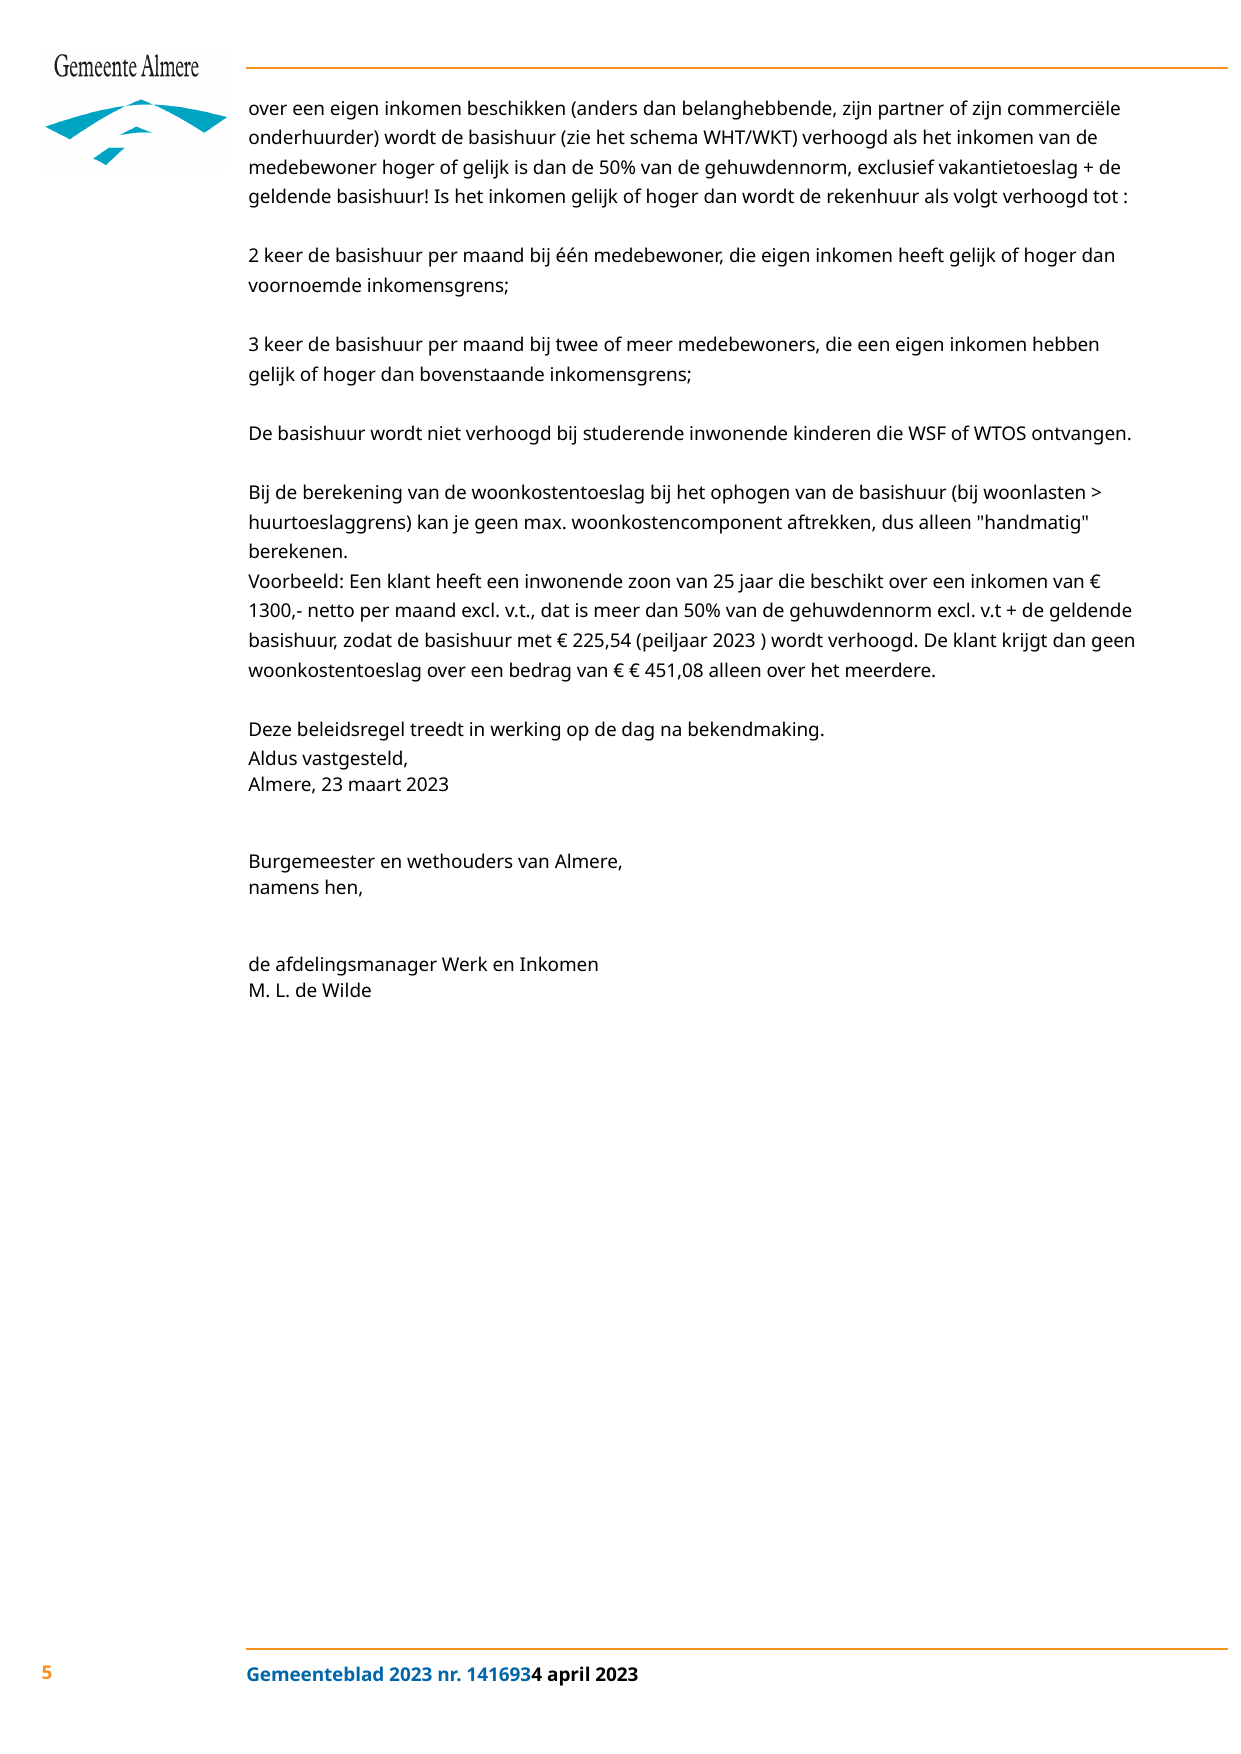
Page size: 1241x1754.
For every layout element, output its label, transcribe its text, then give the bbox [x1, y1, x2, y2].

text M. L. de Wilde [248, 977, 1152, 1003]
text 3 keer de basishuur per maand bij twee of meer medebewoners, die een eigen inkomen hebben gelijk of hoger dan bovenstaande inkomensgrens; [248, 331, 1152, 387]
text over een eigen inkomen beschikken (anders dan belanghebbende, zijn partner of zijn commerciële onderhuurder) wordt de basishuur (zie het schema WHT/WKT) verhoogd als het inkomen van de medebewoner hoger of gelijk is dan de 50% van de gehuwdennorm, exclusief vakantietoeslag + de geldende basishuur! Is het inkomen gelijk of hoger dan wordt de rekenhuur als volgt verhoogd tot : [248, 95, 1152, 209]
picture [41, 47, 231, 172]
text Almere, 23 maart 2023 [248, 771, 1152, 797]
text de afdelingsmanager Werk en Inkomen [248, 951, 1152, 977]
text 2 keer de basishuur per maand bij één medebewoner, die eigen inkomen heeft gelijk of hoger dan voornoemde inkomensgrens; [248, 243, 1152, 298]
text namens hen, [248, 874, 1152, 900]
text Bij de berekening van de woonkostentoeslag bij het ophogen van de basishuur (bij woonlasten > huurtoeslaggrens) kan je geen max. woonkostencomponent aftrekken, dus alleen "handmatig" berekenen. [248, 479, 1152, 564]
text De basishuur wordt niet verhoogd bij studerende inwonende kinderen die WSF of WTOS ontvangen. [248, 420, 1152, 446]
text Aldus vastgesteld, [248, 746, 1152, 771]
text Burgemeester en wethouders van Almere, [248, 848, 1152, 874]
text Voorbeeld: Een klant heeft een inwonende zoon van 25 jaar die beschikt over een inkomen van € 1300,- netto per maand excl. v.t., dat is meer dan 50% van de gehuwdennorm excl. v.t + de geldende basishuur, zodat de basishuur met € 225,54 (peiljaar 2023 ) wordt verhoogd. De klant krijgt dan geen woonkostentoeslag over een bedrag van € € 451,08 alleen over het meerdere. [248, 568, 1152, 683]
text Deze beleidsregel treedt in werking op de dag na bekendmaking. [248, 716, 1152, 742]
